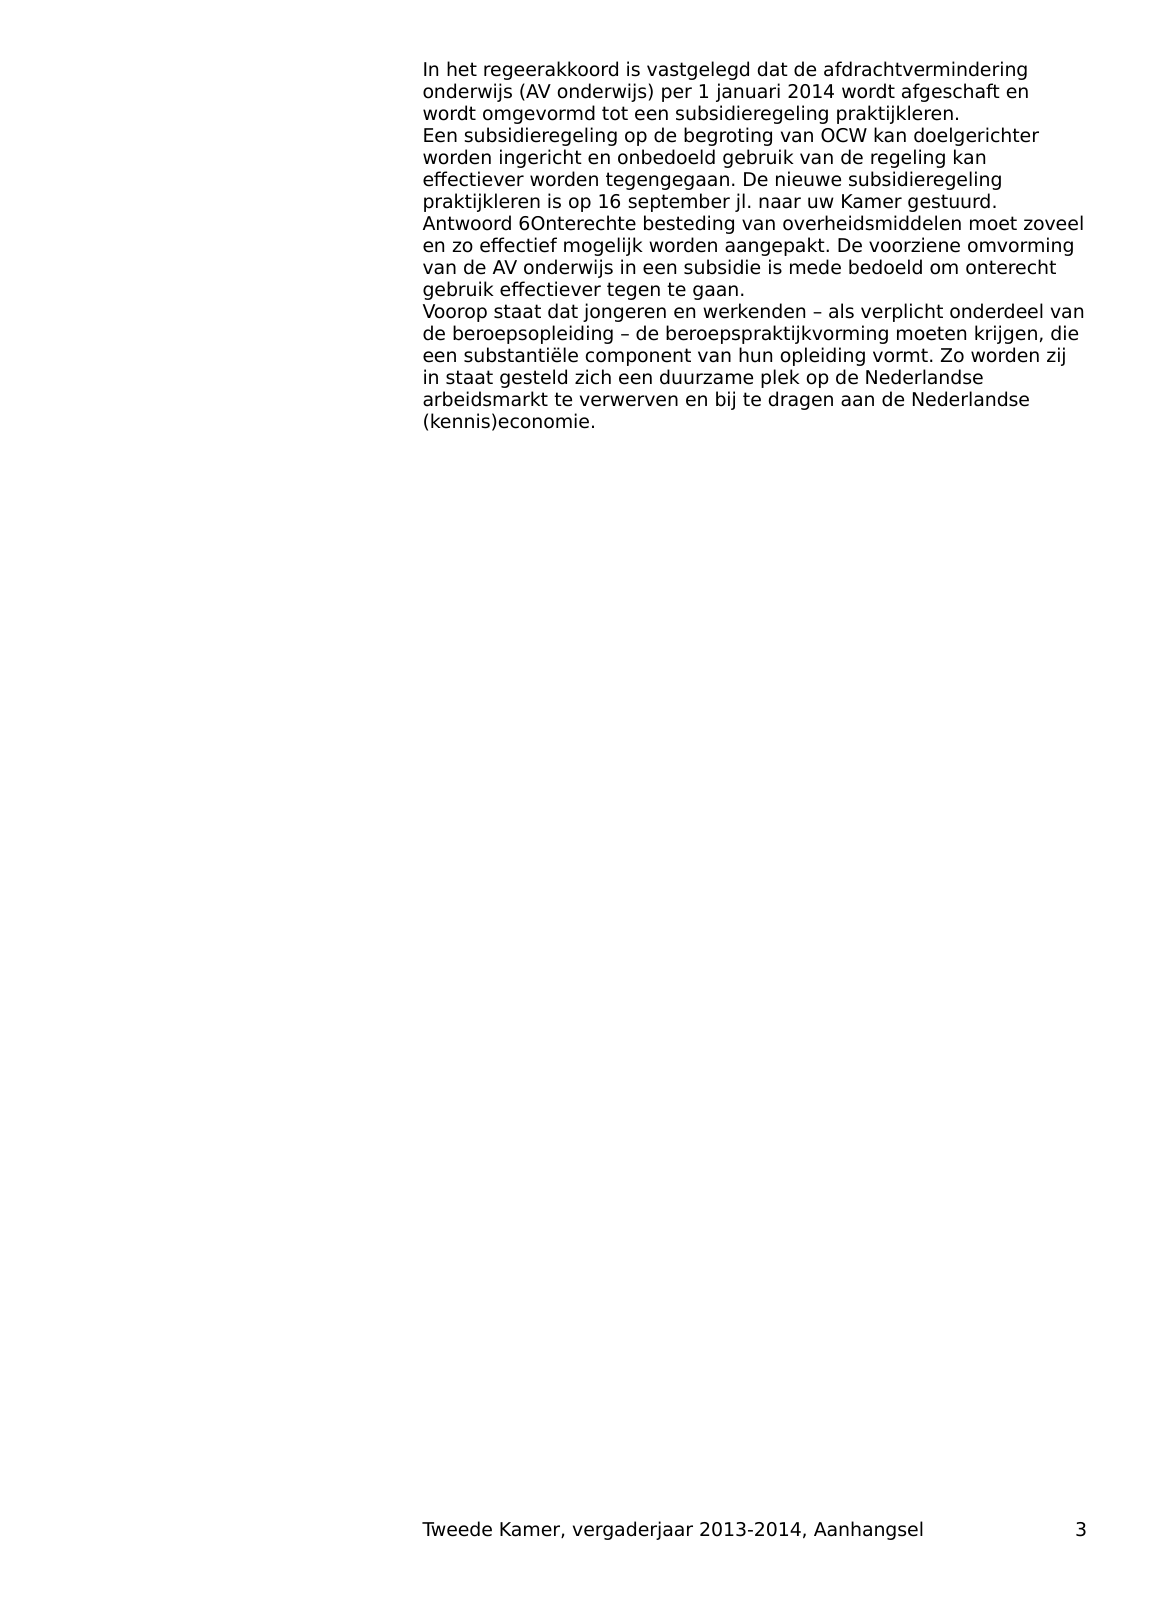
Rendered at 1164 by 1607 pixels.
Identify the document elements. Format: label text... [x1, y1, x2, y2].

text Antwoord 6Onterechte besteding van overheidsmiddelen moet zoveel en zo effectief mogelijk worden aangepakt. De voorziene omvorming van de AV onderwijs in een subsidie is mede bedoeld om onterecht gebruik effectiever tegen te gaan. [422, 213, 1087, 301]
text Voorop staat dat jongeren en werkenden – als verplicht onderdeel van de beroepsopleiding – de beroepspraktijkvorming moeten krijgen, die een substantiële component van hun opleiding vormt. Zo worden zij in staat gesteld zich een duurzame plek op de Nederlandse arbeidsmarkt te verwerven en bij te dragen aan de Nederlandse (kennis)economie. [422, 301, 1087, 433]
text Een subsidieregeling op de begroting van OCW kan doelgerichter worden ingericht en onbedoeld gebruik van de regeling kan effectiever worden tegengegaan. De nieuwe subsidieregeling praktijkleren is op 16 september jl. naar uw Kamer gestuurd. [422, 125, 1087, 213]
text In het regeerakkoord is vastgelegd dat de afdrachtvermindering onderwijs (AV onderwijs) per 1 januari 2014 wordt afgeschaft en wordt omgevormd tot een subsidieregeling praktijkleren. [422, 59, 1087, 125]
